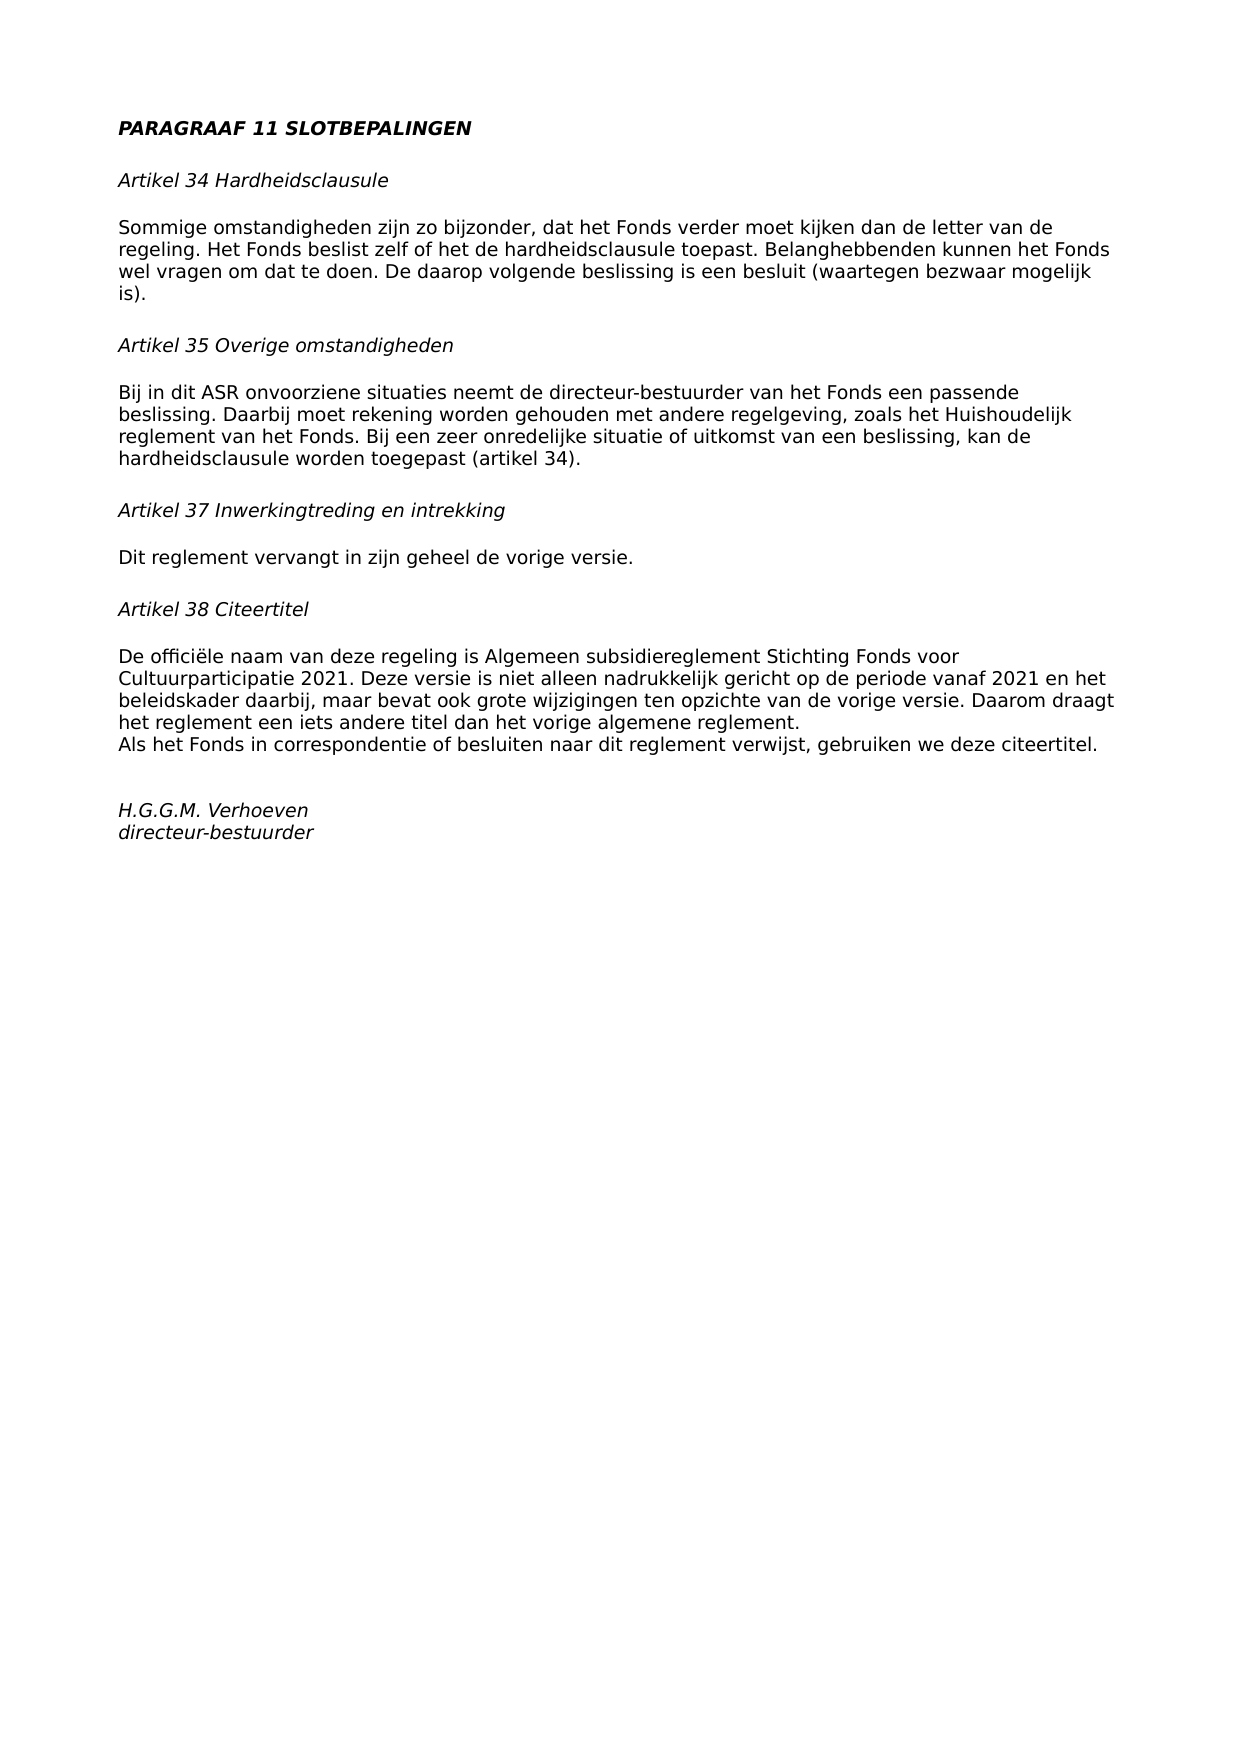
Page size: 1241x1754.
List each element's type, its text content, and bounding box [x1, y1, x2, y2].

subtitle Artikel 38 Citeertitel [118, 599, 1122, 621]
subtitle Artikel 37 Inwerkingtreding en intrekking [118, 500, 1122, 522]
subtitle Artikel 35 Overige omstandigheden [118, 335, 1122, 357]
text H.G.G.M. Verhoeven directeur-bestuurder [118, 778, 1122, 843]
subtitle PARAGRAAF 11 SLOTBEPALINGEN [118, 118, 1122, 140]
text Als het Fonds in correspondentie of besluiten naar dit reglement verwijst, gebruiken we deze citeertitel. [118, 734, 1122, 756]
subtitle Artikel 34 Hardheidsclausule [118, 170, 1122, 192]
text Bij in dit ASR onvoorziene situaties neemt de directeur-bestuurder van het Fonds een passende beslissing. Daarbij moet rekening worden gehouden met andere regelgeving, zoals het Huishoudelijk reglement van het Fonds. Bij een zeer onredelijke situatie of uitkomst van een beslissing, kan de hardheidsclausule worden toegepast (artikel 34). [118, 382, 1122, 470]
text Dit reglement vervangt in zijn geheel de vorige versie. [118, 547, 1122, 569]
text De officiële naam van deze regeling is Algemeen subsidiereglement Stichting Fonds voor Cultuurparticipatie 2021. Deze versie is niet alleen nadrukkelijk gericht op de periode vanaf 2021 en het beleidskader daarbij, maar bevat ook grote wijzigingen ten opzichte van de vorige versie. Daarom draagt het reglement een iets andere titel dan het vorige algemene reglement. [118, 646, 1122, 734]
text Sommige omstandigheden zijn zo bijzonder, dat het Fonds verder moet kijken dan de letter van de regeling. Het Fonds beslist zelf of het de hardheidsclausule toepast. Belanghebbenden kunnen het Fonds wel vragen om dat te doen. De daarop volgende beslissing is een besluit (waartegen bezwaar mogelijk is). [118, 217, 1122, 305]
